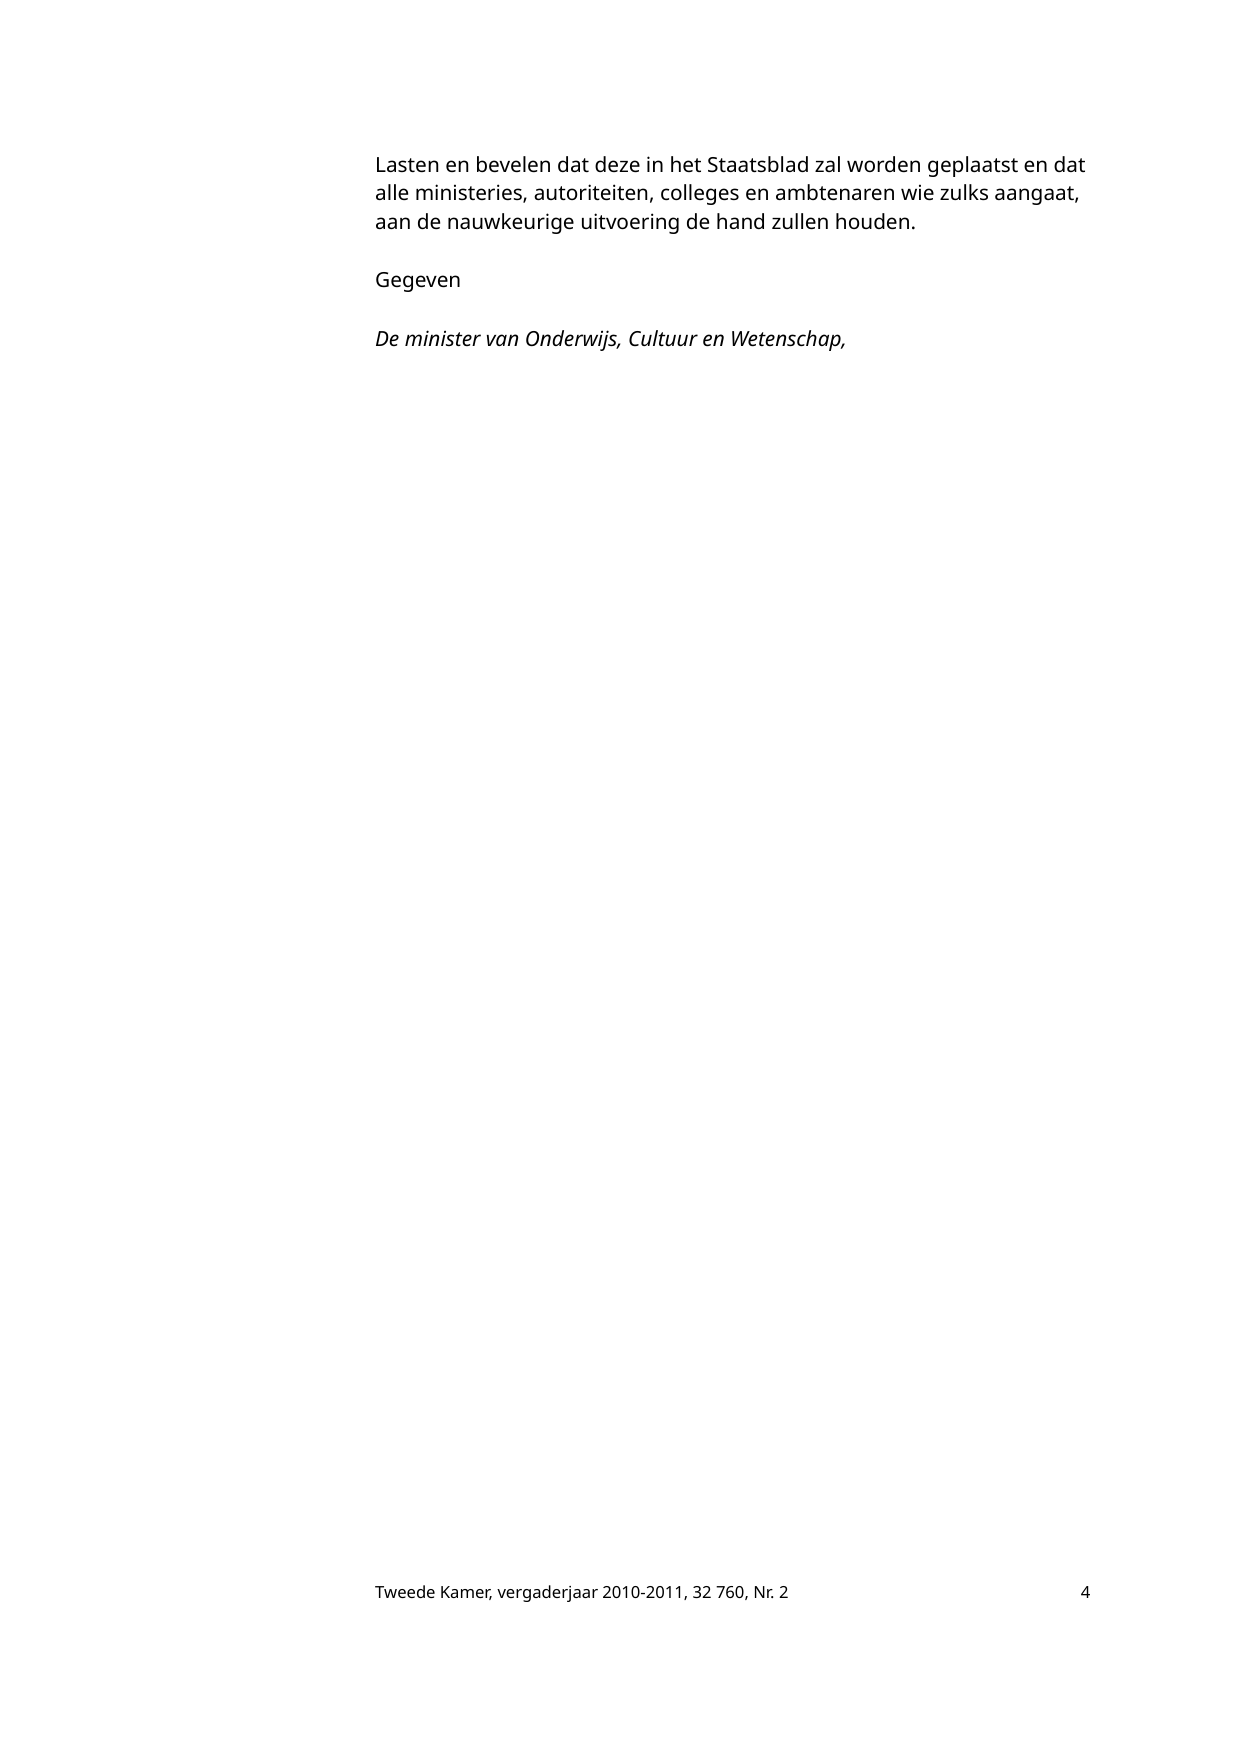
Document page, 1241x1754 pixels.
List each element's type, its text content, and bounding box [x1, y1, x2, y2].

text Gegeven [375, 265, 1090, 294]
text Lasten en bevelen dat deze in het Staatsblad zal worden geplaatst en dat alle ministeries, autoriteiten, colleges en ambtenaren wie zulks aangaat, aan de nauwkeurige uitvoering de hand zullen houden. [375, 150, 1090, 235]
text De minister van Onderwijs, Cultuur en Wetenschap, [375, 324, 1090, 352]
